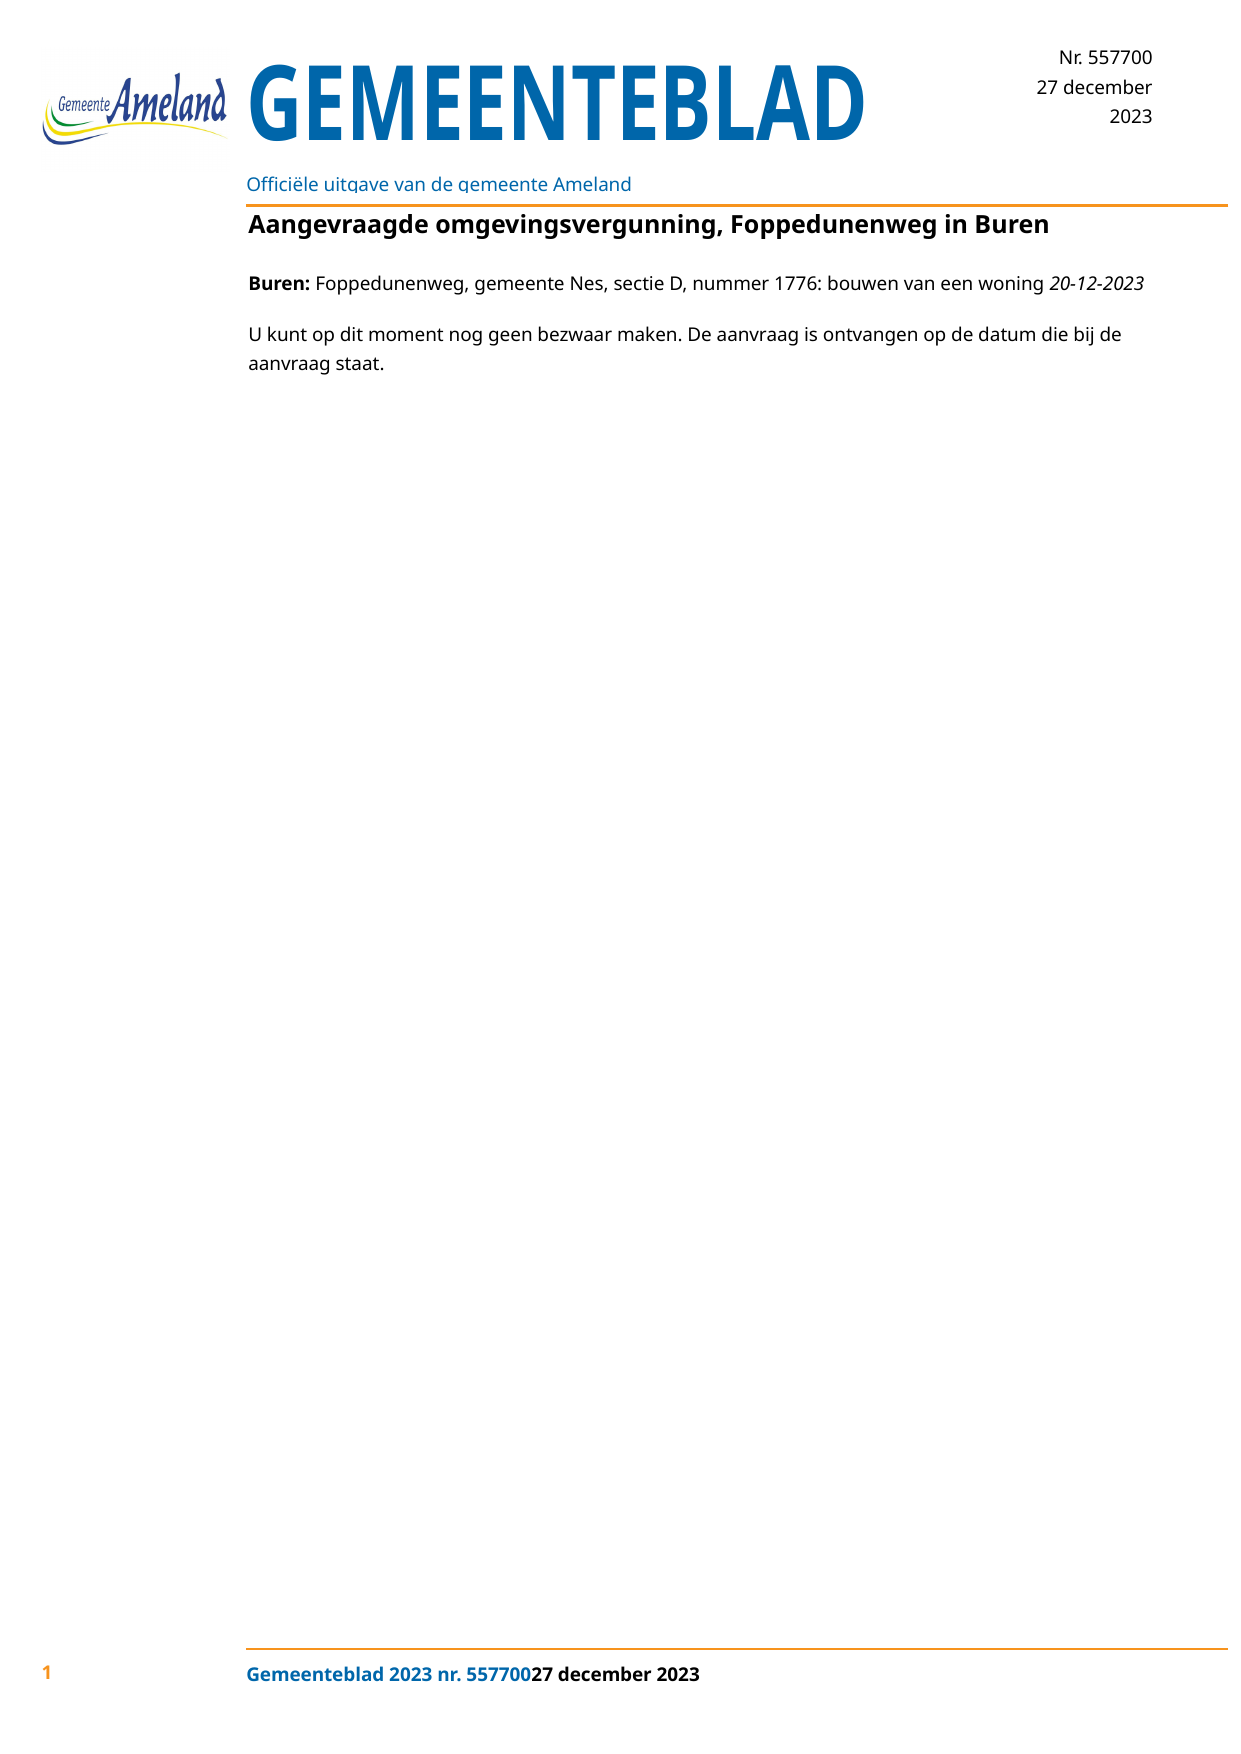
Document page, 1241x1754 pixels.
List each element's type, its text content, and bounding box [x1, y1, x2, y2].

text Buren: Foppedunenweg, gemeente Nes, sectie D, nummer 1776: bouwen van een woning 20-12-2023 [248, 270, 1152, 296]
text U kunt op dit moment nog geen bezwaar maken. De aanvraag is ontvangen op de datum die bij de aanvraag staat. [248, 321, 1152, 376]
picture [41, 47, 231, 172]
text Aangevraagde omgevingsvergunning, Foppedunenweg in Buren [248, 207, 1152, 241]
